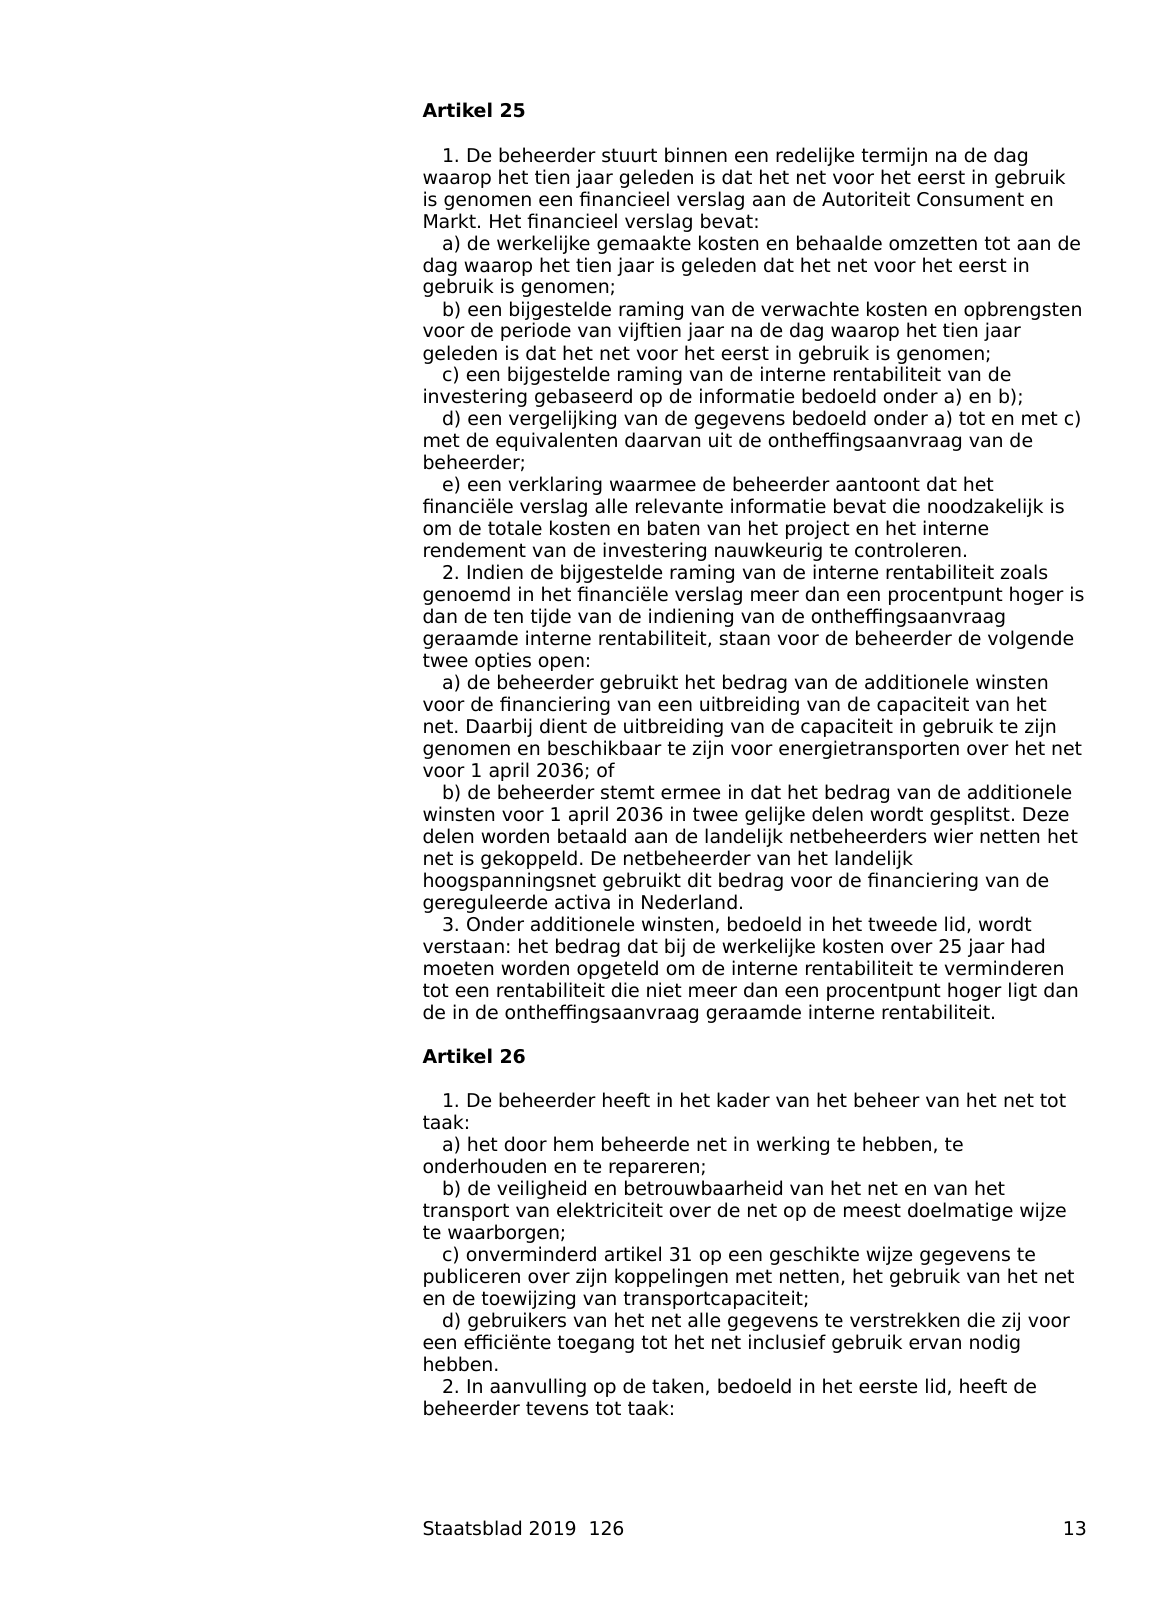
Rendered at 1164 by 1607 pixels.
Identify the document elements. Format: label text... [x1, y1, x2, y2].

text a) de werkelijke gemaakte kosten en behaalde omzetten tot aan de dag waarop het tien jaar is geleden dat het net voor het eerst in gebruik is genomen; [422, 232, 1087, 298]
text 1. De beheerder heeft in het kader van het beheer van het net tot taak: [422, 1090, 1087, 1134]
text 2. Indien de bijgestelde raming van de interne rentabiliteit zoals genoemd in het financiële verslag meer dan een procentpunt hoger is dan de ten tijde van de indiening van de ontheffingsaanvraag geraamde interne rentabiliteit, staan voor de beheerder de volgende twee opties open: [422, 562, 1087, 672]
text a) het door hem beheerde net in werking te hebben, te onderhouden en te repareren; [422, 1134, 1087, 1178]
text e) een verklaring waarmee de beheerder aantoont dat het financiële verslag alle relevante informatie bevat die noodzakelijk is om de totale kosten en baten van het project en het interne rendement van de investering nauwkeurig te controleren. [422, 474, 1087, 562]
text 3. Onder additionele winsten, bedoeld in het tweede lid, wordt verstaan: het bedrag dat bij de werkelijke kosten over 25 jaar had moeten worden opgeteld om de interne rentabiliteit te verminderen tot een rentabiliteit die niet meer dan een procentpunt hoger ligt dan de in de ontheffingsaanvraag geraamde interne rentabiliteit. [422, 914, 1087, 1024]
text a) de beheerder gebruikt het bedrag van de additionele winsten voor de financiering van een uitbreiding van de capaciteit van het net. Daarbij dient de uitbreiding van de capaciteit in gebruik te zijn genomen en beschikbaar te zijn voor energietransporten over het net voor 1 april 2036; of [422, 672, 1087, 782]
subtitle Artikel 26 [422, 1046, 1087, 1068]
text b) de veiligheid en betrouwbaarheid van het net en van het transport van elektriciteit over de net op de meest doelmatige wijze te waarborgen; [422, 1178, 1087, 1244]
text b) de beheerder stemt ermee in dat het bedrag van de additionele winsten voor 1 april 2036 in twee gelijke delen wordt gesplitst. Deze delen worden betaald aan de landelijk netbeheerders wier netten het net is gekoppeld. De netbeheerder van het landelijk hoogspanningsnet gebruikt dit bedrag voor de financiering van de gereguleerde activa in Nederland. [422, 782, 1087, 914]
text c) een bijgestelde raming van de interne rentabiliteit van de investering gebaseerd op de informatie bedoeld onder a) en b); [422, 364, 1087, 408]
text 2. In aanvulling op de taken, bedoeld in het eerste lid, heeft de beheerder tevens tot taak: [422, 1376, 1087, 1420]
text d) een vergelijking van de gegevens bedoeld onder a) tot en met c) met de equivalenten daarvan uit de ontheffingsaanvraag van de beheerder; [422, 408, 1087, 474]
text 1. De beheerder stuurt binnen een redelijke termijn na de dag waarop het tien jaar geleden is dat het net voor het eerst in gebruik is genomen een financieel verslag aan de Autoriteit Consument en Markt. Het financieel verslag bevat: [422, 144, 1087, 232]
text d) gebruikers van het net alle gegevens te verstrekken die zij voor een efficiënte toegang tot het net inclusief gebruik ervan nodig hebben. [422, 1310, 1087, 1376]
subtitle Artikel 25 [422, 100, 1087, 122]
text c) onverminderd artikel 31 op een geschikte wijze gegevens te publiceren over zijn koppelingen met netten, het gebruik van het net en de toewijzing van transportcapaciteit; [422, 1244, 1087, 1310]
text b) een bijgestelde raming van de verwachte kosten en opbrengsten voor de periode van vijftien jaar na de dag waarop het tien jaar geleden is dat het net voor het eerst in gebruik is genomen; [422, 298, 1087, 364]
